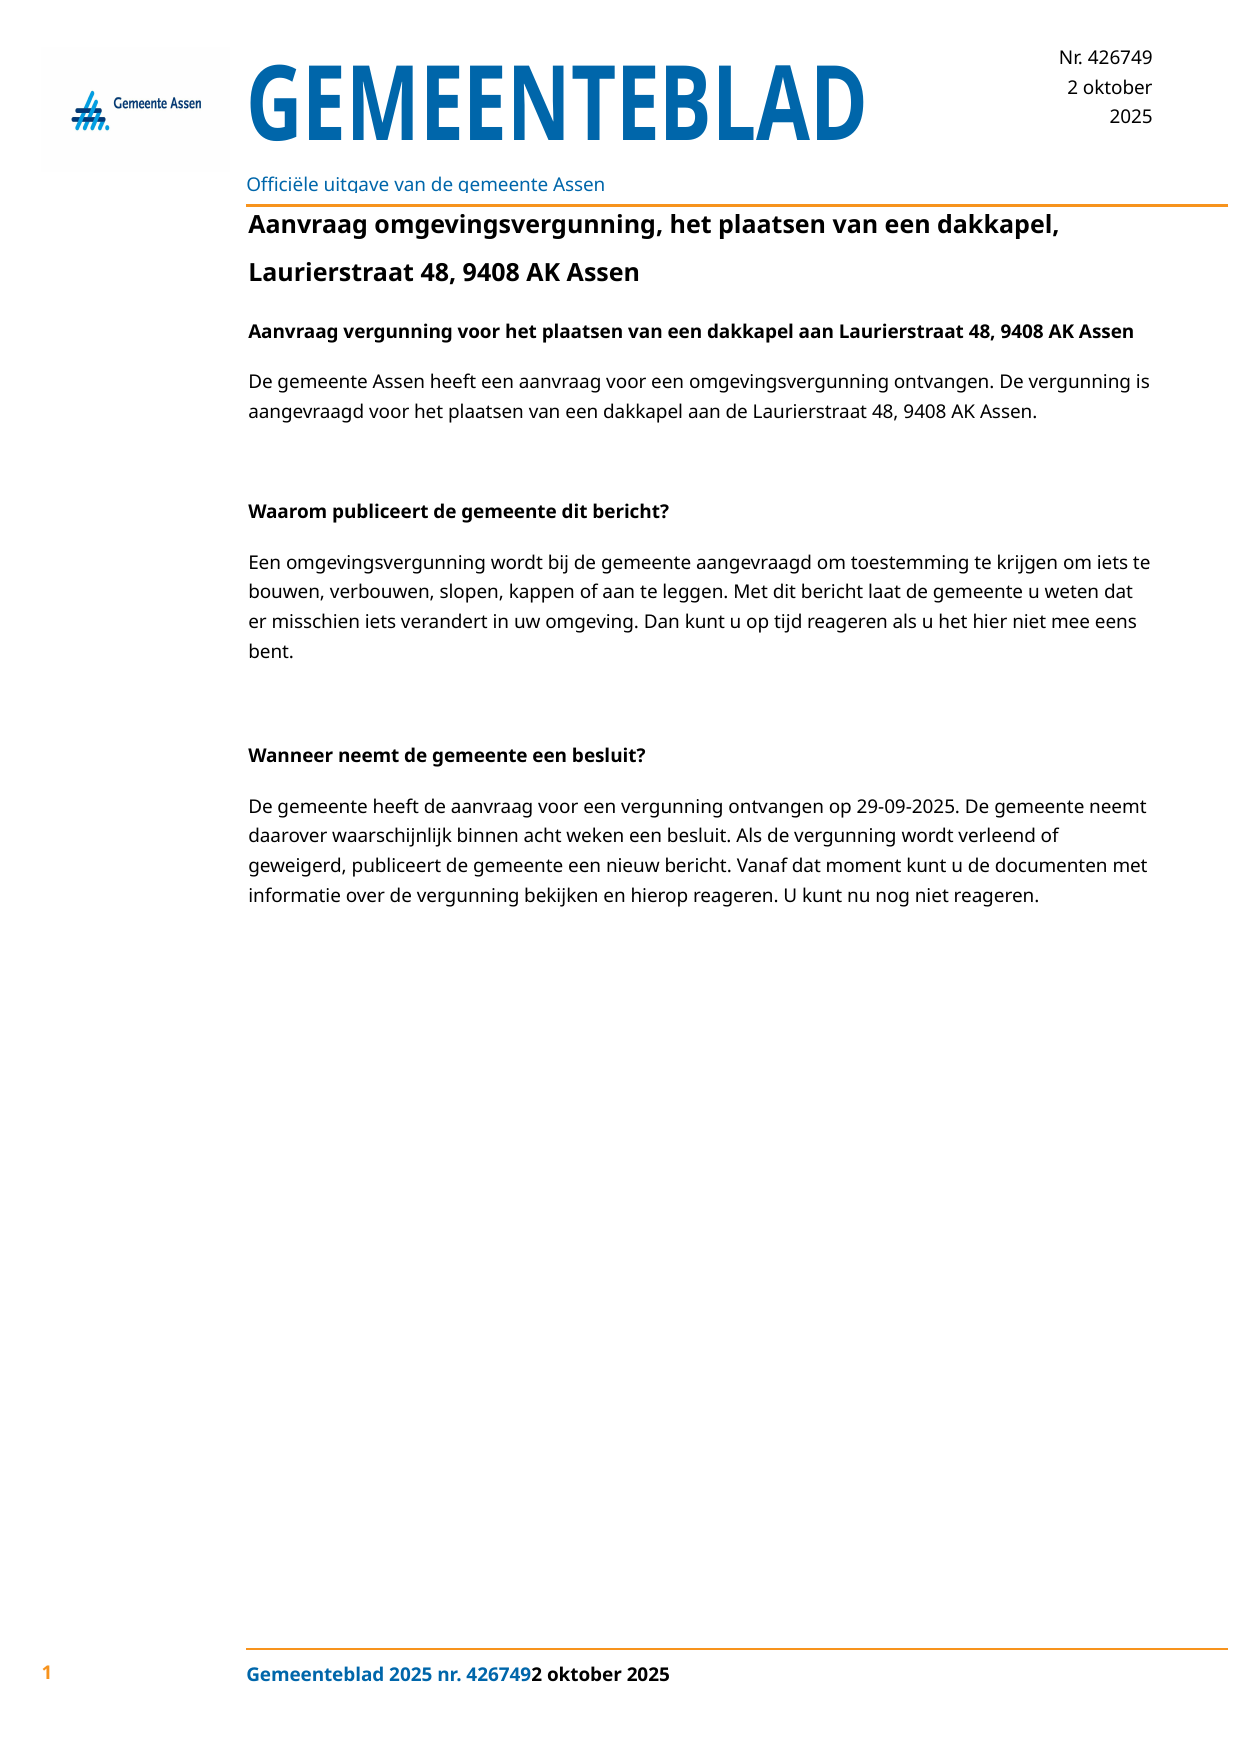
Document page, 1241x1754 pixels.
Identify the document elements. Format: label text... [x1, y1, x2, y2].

text De gemeente heeft de aanvraag voor een vergunning ontvangen op 29-09-2025. De gemeente neemt daarover waarschijnlijk binnen acht weken een besluit. Als de vergunning wordt verleend of geweigerd, publiceert de gemeente een nieuw bericht. Vanaf dat moment kunt u de documenten met informatie over de vergunning bekijken en hierop reageren. U kunt nu nog niet reageren. [248, 793, 1152, 908]
text Een omgevingsvergunning wordt bij de gemeente aangevraagd om toestemming te krijgen om iets te bouwen, verbouwen, slopen, kappen of aan te leggen. Met dit bericht laat de gemeente u weten dat er misschien iets verandert in uw omgeving. Dan kunt u op tijd reageren als u het hier niet mee eens bent. [248, 549, 1152, 664]
text ﻿Wanneer neemt de gemeente een besluit? [248, 739, 1152, 768]
text De gemeente Assen heeft een aanvraag voor een omgevingsvergunning ontvangen. De vergunning is aangevraagd voor het plaatsen van een dakkapel aan de Laurierstraat 48, 9408 AK Assen. [248, 368, 1152, 424]
text Aanvraag omgevingsvergunning, het plaatsen van een dakkapel, Laurierstraat 48, 9408 AK Assen [248, 207, 1152, 288]
text Waarom publiceert de gemeente dit bericht? [248, 499, 1152, 524]
text Aanvraag vergunning voor het plaatsen van een dakkapel aan Laurierstraat 48, 9408 AK Assen [248, 318, 1152, 344]
picture [41, 47, 231, 172]
